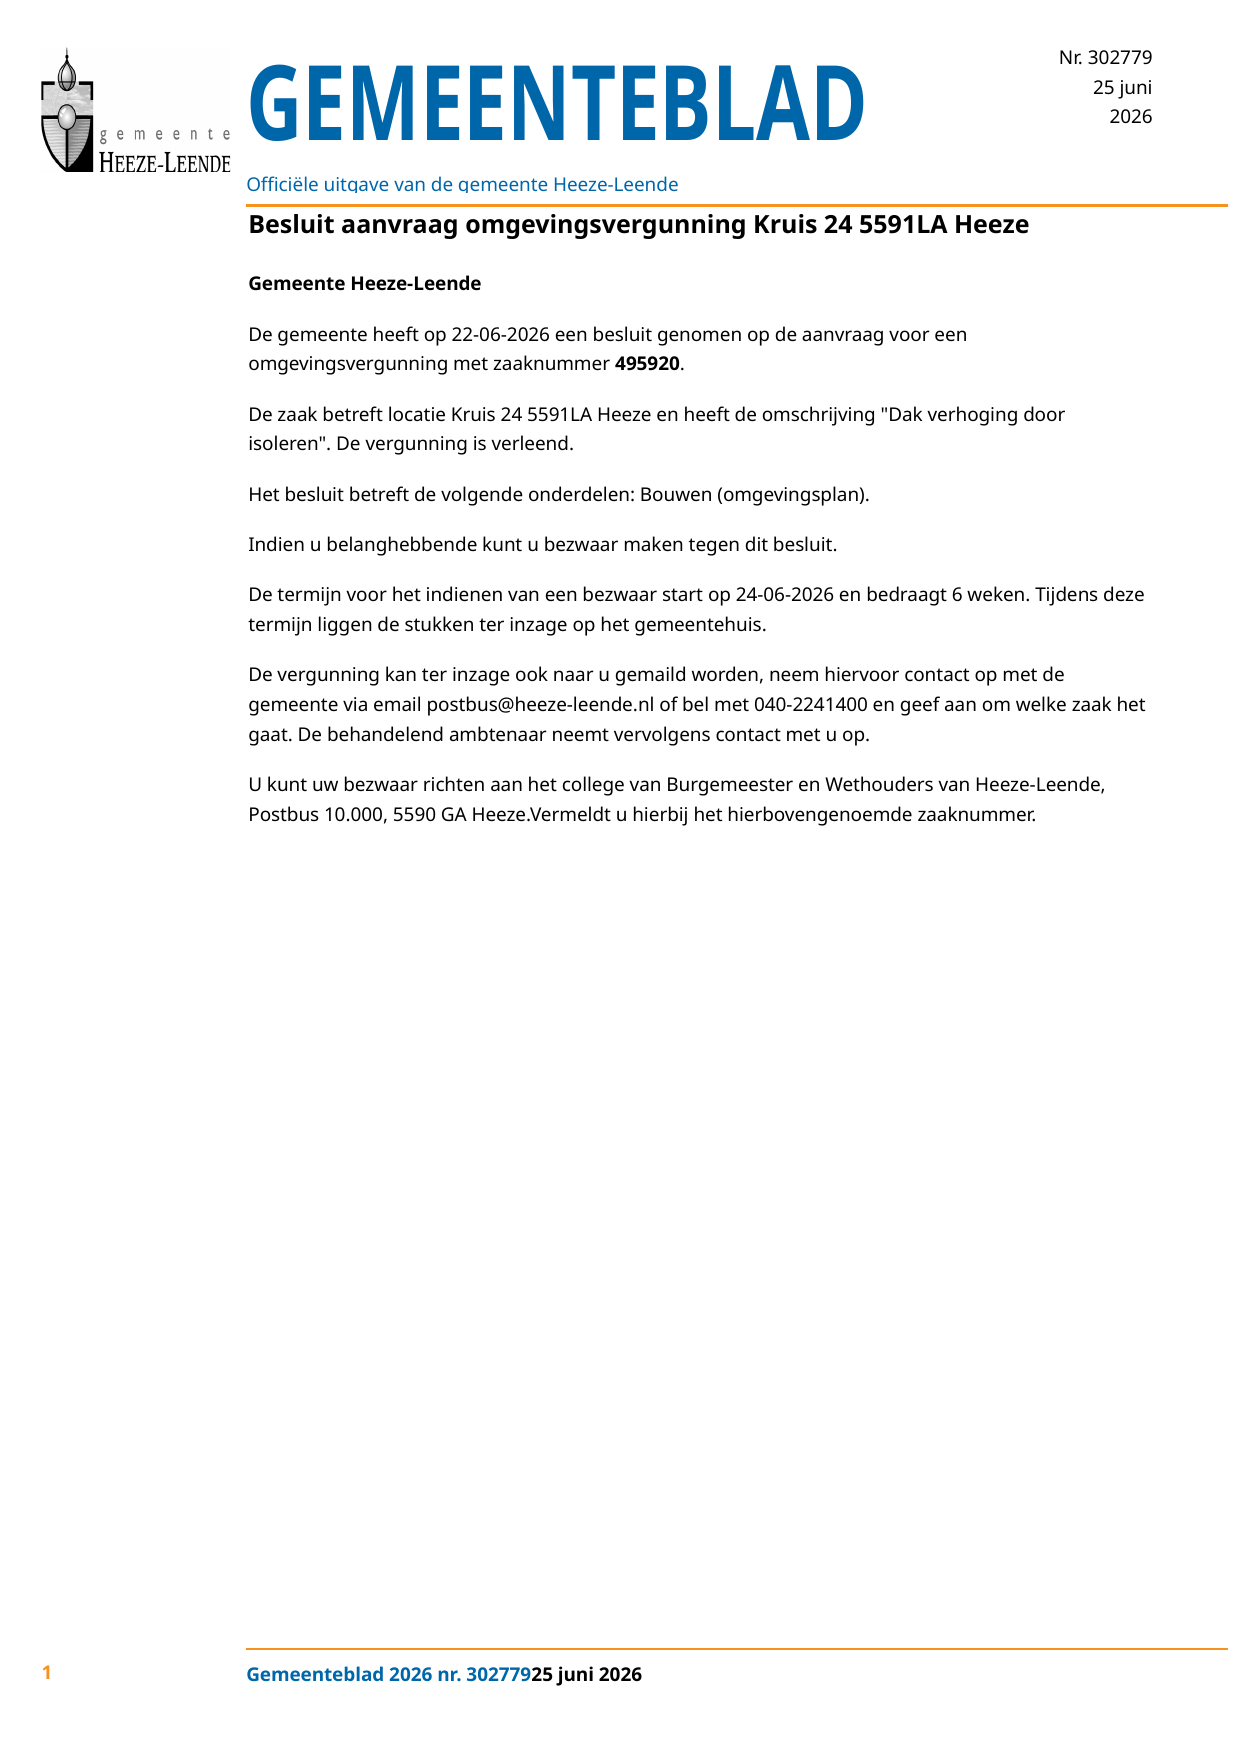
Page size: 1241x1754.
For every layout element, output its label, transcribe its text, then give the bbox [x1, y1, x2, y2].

picture [41, 47, 231, 172]
text Het besluit betreft de volgende onderdelen: Bouwen (omgevingsplan). [248, 481, 1152, 506]
text De zaak betreft locatie Kruis 24 5591LA Heeze en heeft de omschrijving "Dak verhoging door isoleren". De vergunning is verleend. [248, 401, 1152, 456]
text De gemeente heeft op 22-06-2026 een besluit genomen op de aanvraag voor een omgevingsvergunning met zaaknummer 495920. [248, 321, 1152, 376]
text Besluit aanvraag omgevingsvergunning Kruis 24 5591LA Heeze [248, 207, 1152, 241]
text U kunt uw bezwaar richten aan het college van Burgemeester en Wethouders van Heeze-Leende, Postbus 10.000, 5590 GA Heeze.Vermeldt u hierbij het hierbovengenoemde zaaknummer. [248, 771, 1152, 826]
text Gemeente Heeze-Leende [248, 270, 1152, 296]
text Indien u belanghebbende kunt u bezwaar maken tegen dit besluit. [248, 531, 1152, 557]
text De vergunning kan ter inzage ook naar u gemaild worden, neem hiervoor contact op met de gemeente via email postbus@heeze-leende.nl of bel met 040-2241400 en geef aan om welke zaak het gaat. De behandelend ambtenaar neemt vervolgens contact met u op. [248, 662, 1152, 746]
text De termijn voor het indienen van een bezwaar start op 24-06-2026 en bedraagt 6 weken. Tijdens deze termijn liggen de stukken ter inzage op het gemeentehuis. [248, 582, 1152, 637]
